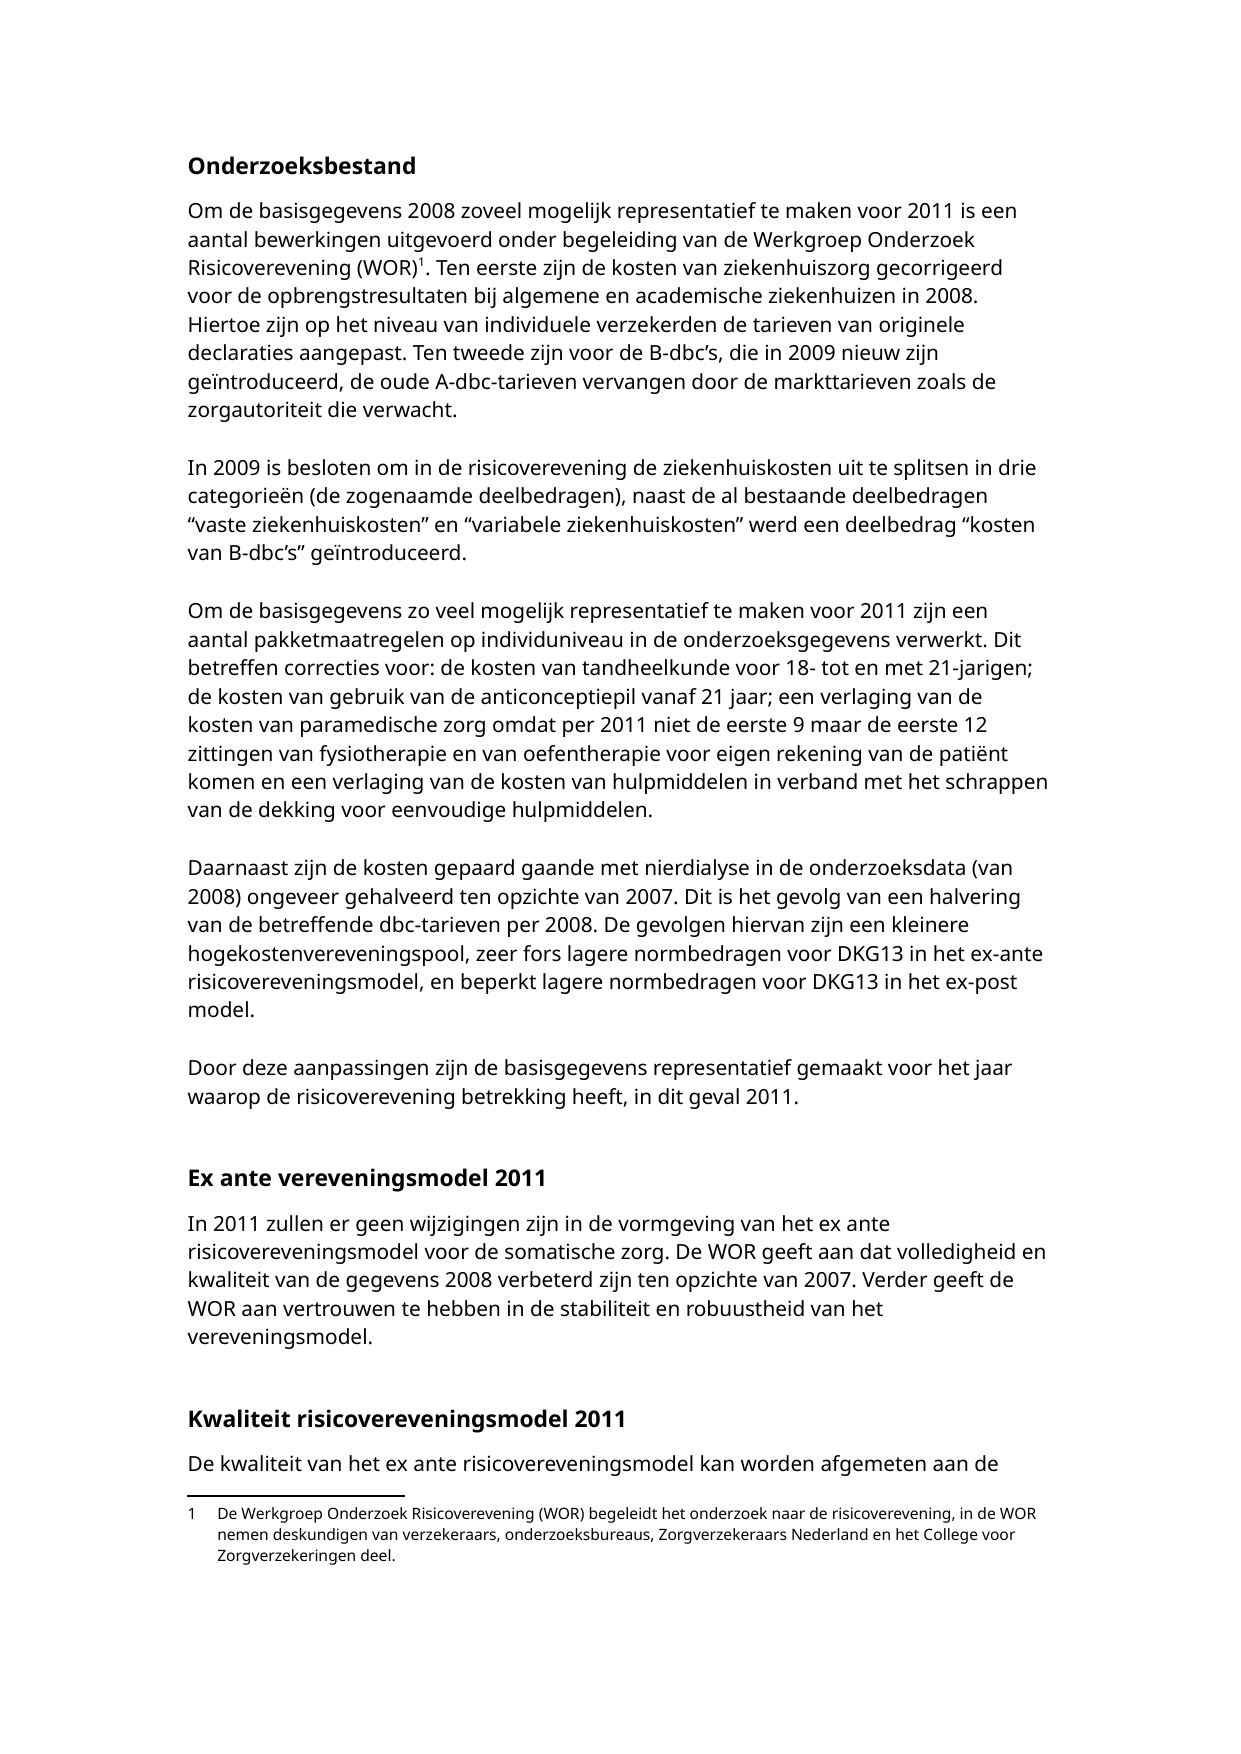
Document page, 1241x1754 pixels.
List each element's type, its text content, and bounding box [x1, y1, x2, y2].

subtitle Onderzoeksbestand [187, 150, 1053, 181]
text In 2011 zullen er geen wijzigingen zijn in de vormgeving van het ex ante risicovereveningsmodel voor de somatische zorg. De WOR geeft aan dat volledigheid en kwaliteit van de gegevens 2008 verbeterd zijn ten opzichte van 2007. Verder geeft de WOR aan vertrouwen te hebben in de stabiliteit en robuustheid van het vereveningsmodel. [187, 1209, 1053, 1351]
subtitle Ex ante vereveningsmodel 2011 [187, 1162, 1053, 1194]
text De Werkgroep Onderzoek Risicoverevening (WOR) begeleidt het onderzoek naar de risicoverevening, in de WOR nemen deskundigen van verzekeraars, onderzoeksbureaus, Zorgverzekeraars Nederland en het College voor Zorgverzekeringen deel. [187, 1481, 1053, 1566]
text Om de basisgegevens 2008 zoveel mogelijk representatief te maken voor 2011 is een aantal bewerkingen uitgevoerd onder begeleiding van de Werkgroep Onderzoek Risicoverevening (WOR). Ten eerste zijn de kosten van ziekenhuiszorg gecorrigeerd voor de opbrengstresultaten bij algemene en academische ziekenhuizen in 2008. Hiertoe zijn op het niveau van individuele verzekerden de tarieven van originele declaraties aangepast. Ten tweede zijn voor de B-dbc’s, die in 2009 nieuw zijn geïntroduceerd, de oude A-dbc-tarieven vervangen door de markttarieven zoals de zorgautoriteit die verwacht. [187, 196, 1053, 424]
text In 2009 is besloten om in de risicoverevening de ziekenhuiskosten uit te splitsen in drie categorieën (de zogenaamde deelbedragen), naast de al bestaande deelbedragen “vaste ziekenhuiskosten” en “variabele ziekenhuiskosten” werd een deelbedrag “kosten van B-dbc’s” geïntroduceerd. [187, 453, 1053, 567]
text Om de basisgegevens zo veel mogelijk representatief te maken voor 2011 zijn een aantal pakketmaatregelen op individuniveau in de onderzoeksgegevens verwerkt. Dit betreffen correcties voor: de kosten van tandheelkunde voor 18- tot en met 21-jarigen; de kosten van gebruik van de anticonceptiepil vanaf 21 jaar; een verlaging van de kosten van paramedische zorg omdat per 2011 niet de eerste 9 maar de eerste 12 zittingen van fysiotherapie en van oefentherapie voor eigen rekening van de patiënt komen en een verlaging van de kosten van hulpmiddelen in verband met het schrappen van de dekking voor eenvoudige hulpmiddelen. [187, 596, 1053, 824]
text Daarnaast zijn de kosten gepaard gaande met nierdialyse in de onderzoeksdata (van 2008) ongeveer gehalveerd ten opzichte van 2007. Dit is het gevolg van een halvering van de betreffende dbc-tarieven per 2008. De gevolgen hiervan zijn een kleinere hogekostenvereveningspool, zeer fors lagere normbedragen voor DKG13 in het ex-ante risicovereveningsmodel, en beperkt lagere normbedragen voor DKG13 in het ex-post model. [187, 853, 1053, 1024]
text Door deze aanpassingen zijn de basisgegevens representatief gemaakt voor het jaar waarop de risicoverevening betrekking heeft, in dit geval 2011. [187, 1053, 1053, 1110]
